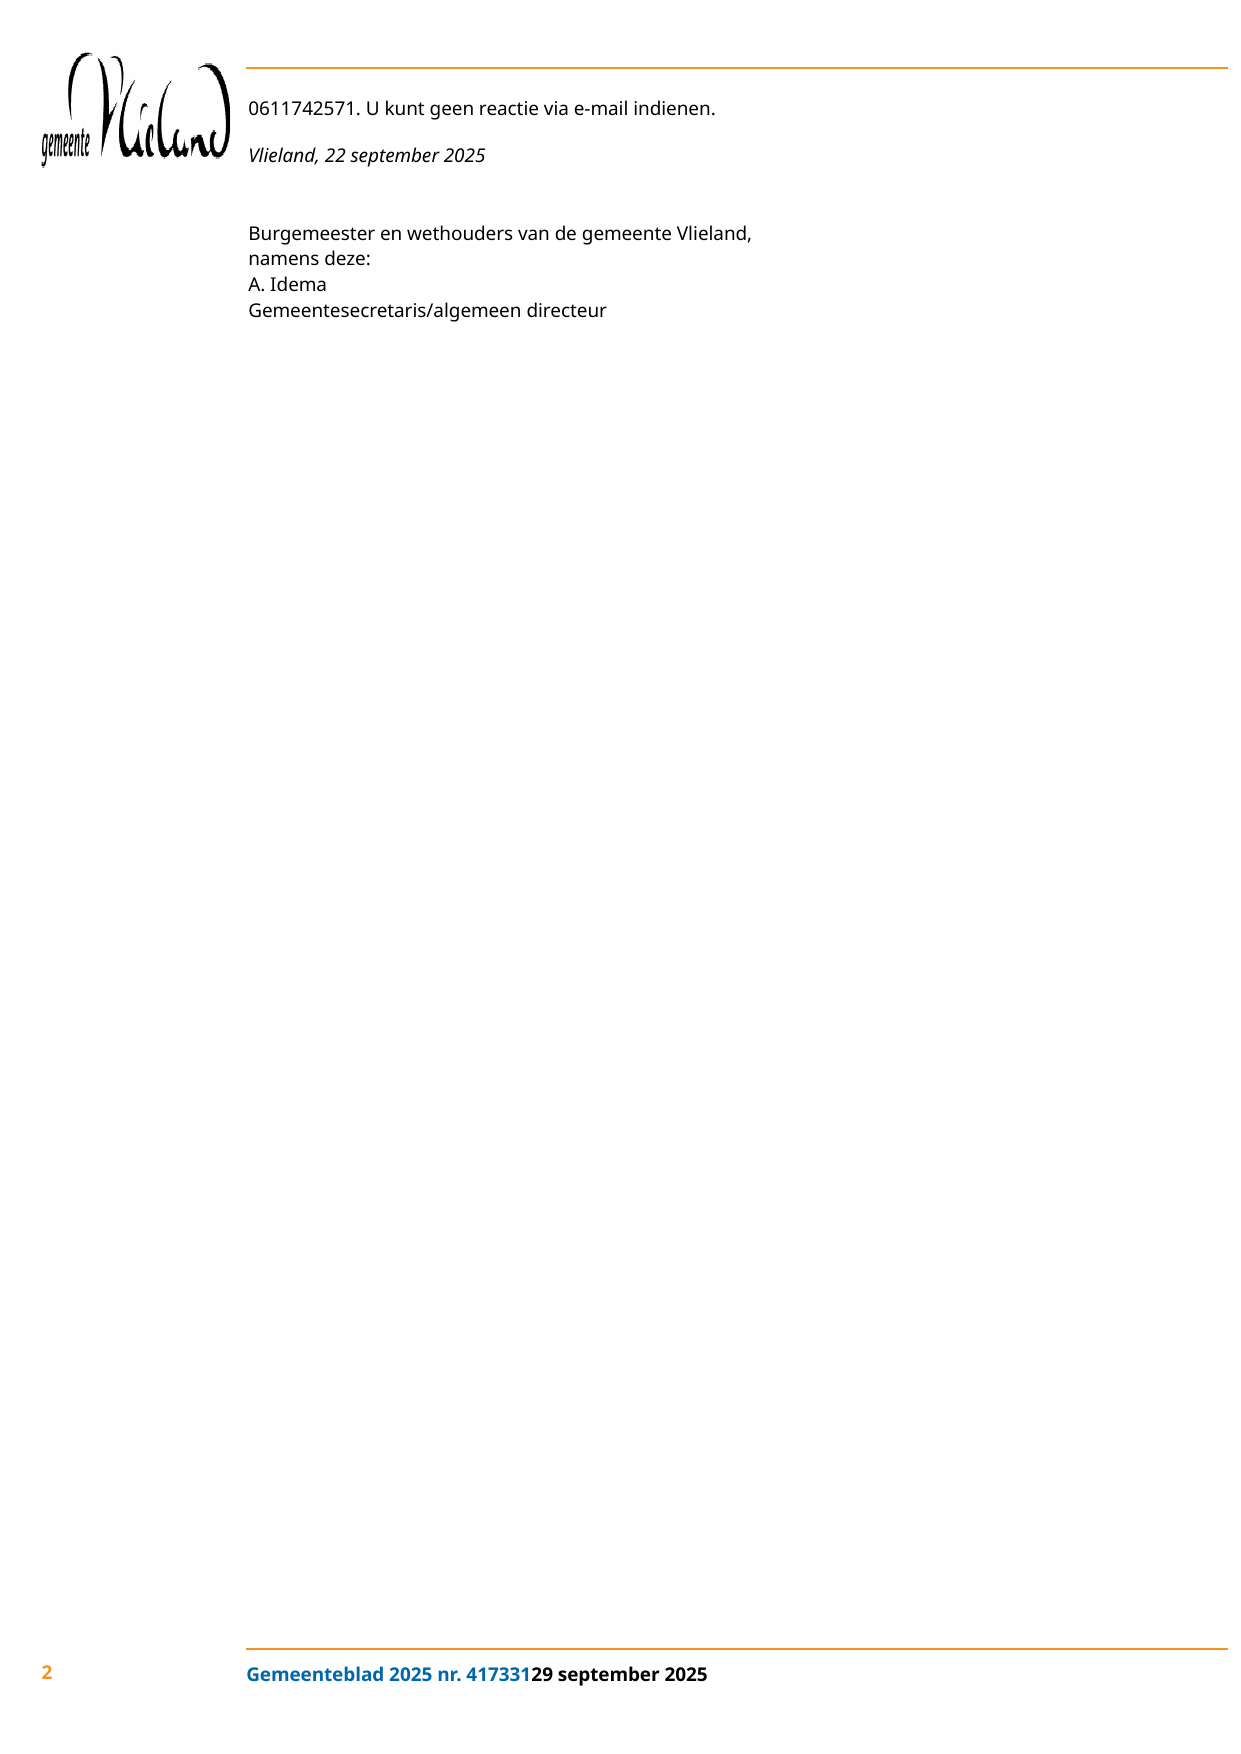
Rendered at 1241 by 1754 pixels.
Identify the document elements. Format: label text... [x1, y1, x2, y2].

text Gemeentesecretaris/algemeen directeur [248, 297, 1152, 323]
text namens deze: [248, 246, 1152, 271]
text A. Idema [248, 271, 1152, 297]
text 0611742571. U kunt geen reactie via e-mail indienen. [248, 95, 1152, 121]
picture [41, 47, 231, 172]
text Burgemeester en wethouders van de gemeente Vlieland, [248, 220, 1152, 246]
text Vlieland, 22 september 2025 [248, 143, 1152, 168]
